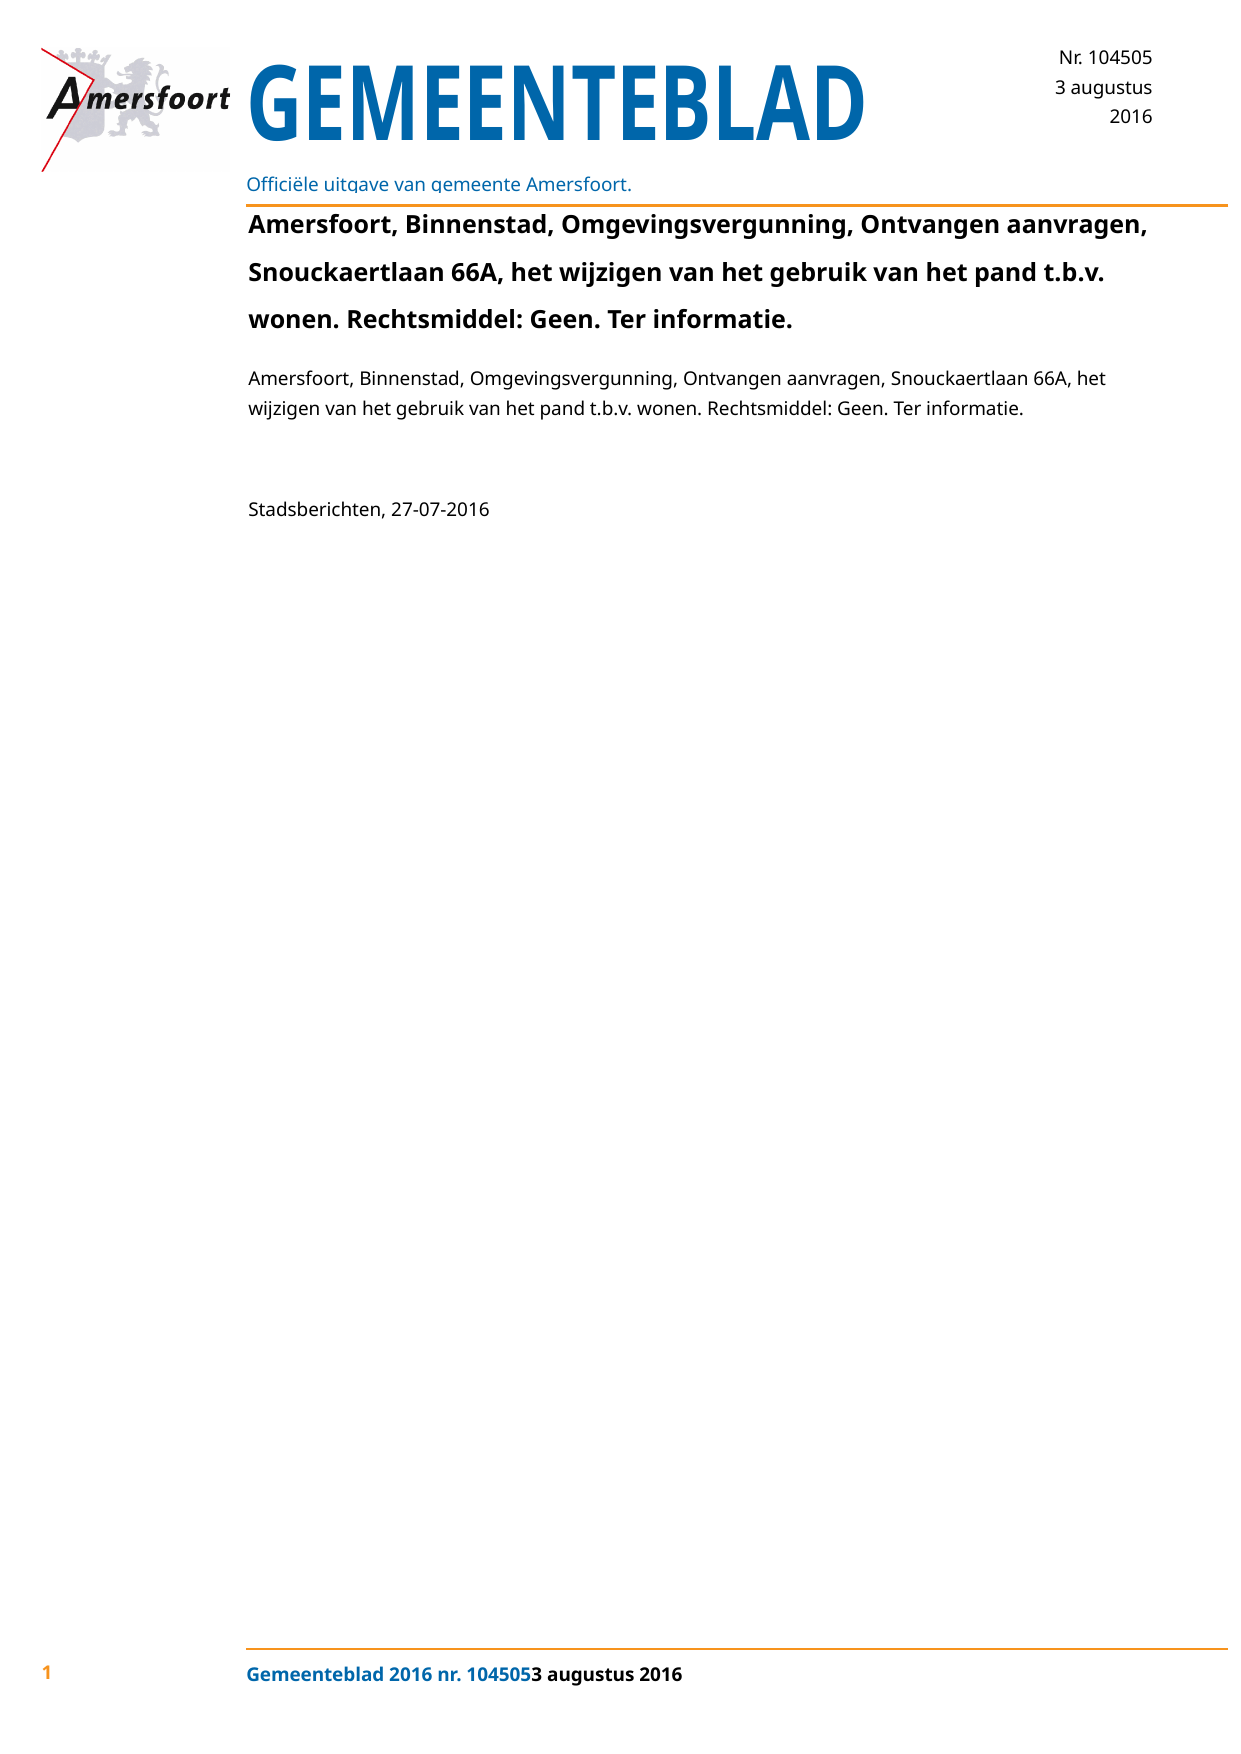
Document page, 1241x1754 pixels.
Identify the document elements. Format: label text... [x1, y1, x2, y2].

text Amersfoort, Binnenstad, Omgevingsvergunning, Ontvangen aanvragen, Snouckaertlaan 66A, het wijzigen van het gebruik van het pand t.b.v. wonen. Rechtsmiddel: Geen. Ter informatie. [248, 207, 1152, 336]
text Amersfoort, Binnenstad, Omgevingsvergunning, Ontvangen aanvragen, Snouckaertlaan 66A, het wijzigen van het gebruik van het pand t.b.v. wonen. Rechtsmiddel: Geen. Ter informatie. [248, 366, 1152, 421]
text Stadsberichten, 27-07-2016 [248, 496, 1152, 522]
picture [41, 47, 231, 172]
